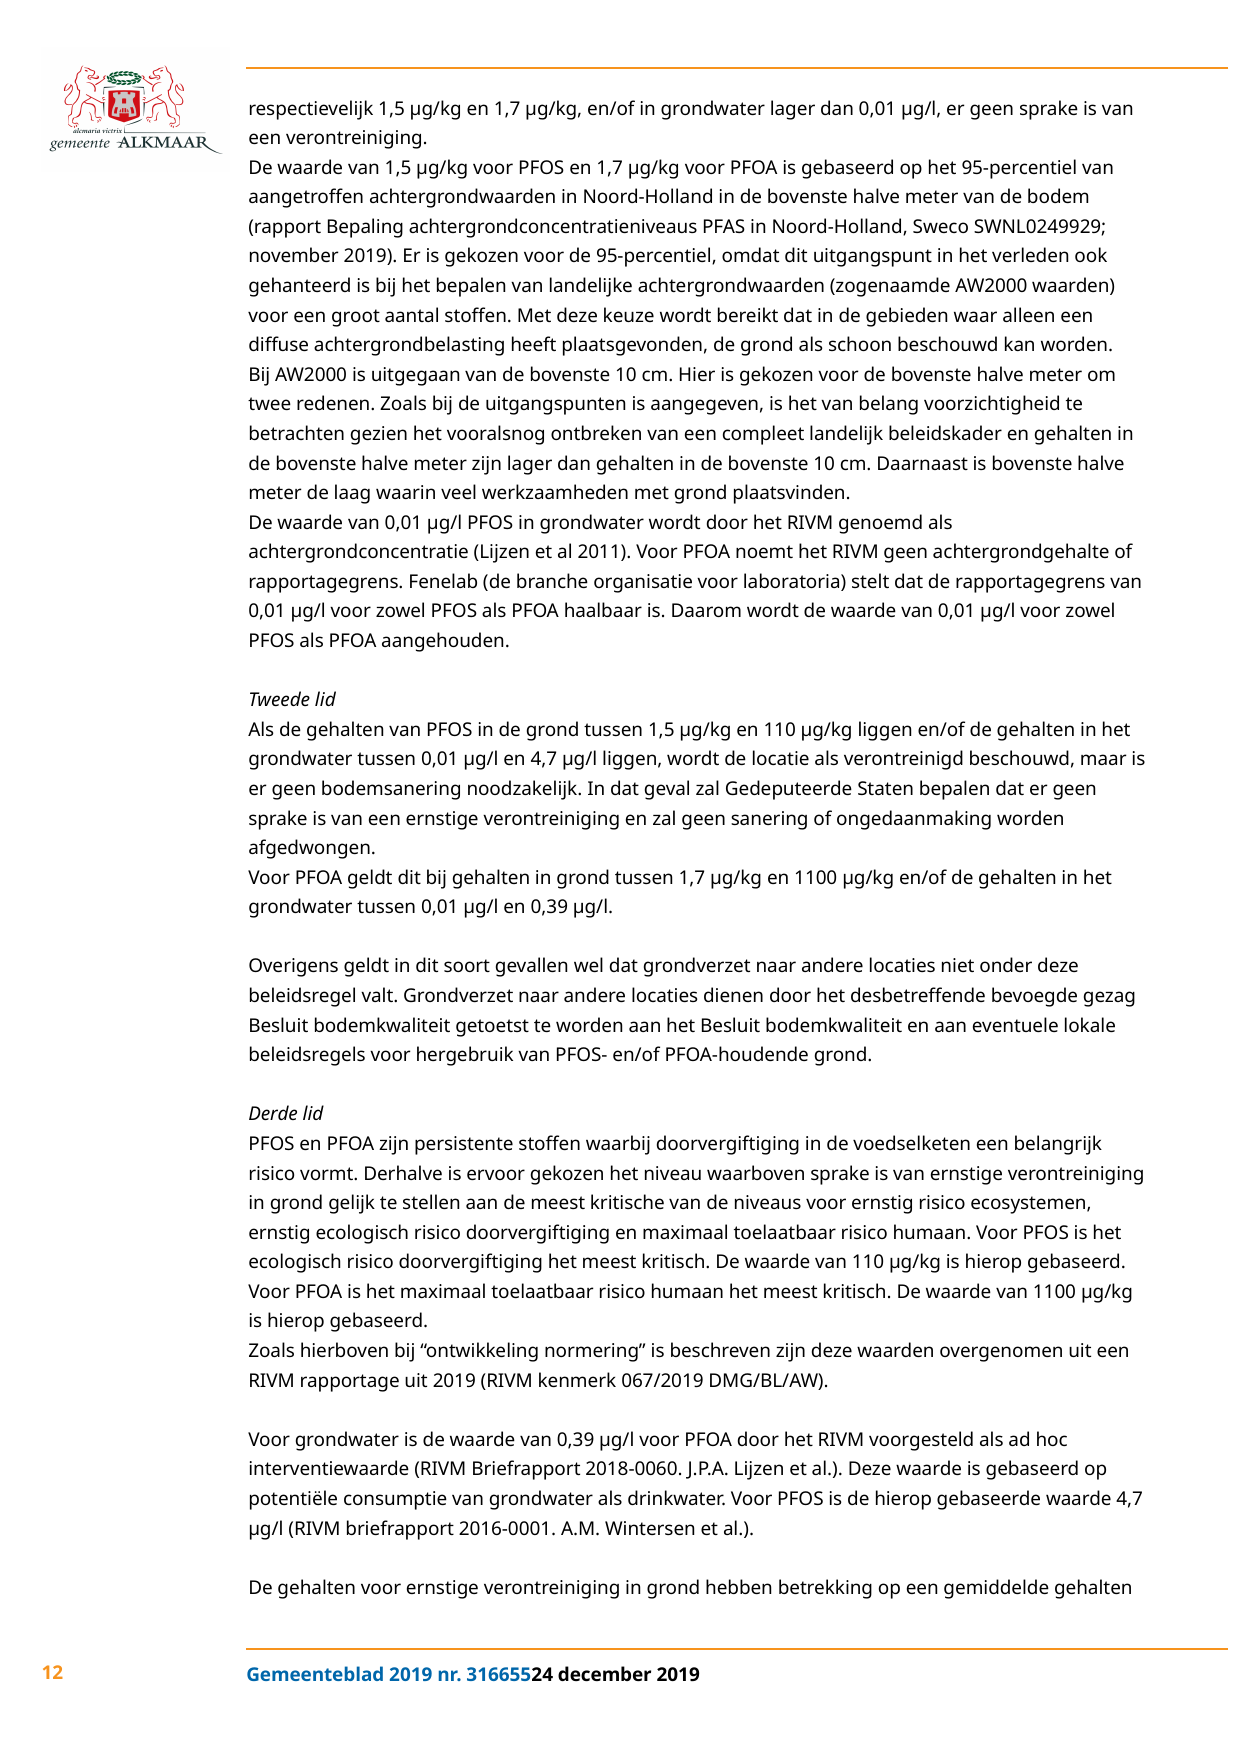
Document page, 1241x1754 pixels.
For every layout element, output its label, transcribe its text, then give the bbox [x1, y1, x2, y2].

text De waarde van 0,01 µg/l PFOS in grondwater wordt door het RIVM genoemd als achtergrondconcentratie (Lijzen et al 2011). Voor PFOA noemt het RIVM geen achtergrondgehalte of rapportagegrens. Fenelab (de branche organisatie voor laboratoria) stelt dat de rapportagegrens van 0,01 µg/l voor zowel PFOS als PFOA haalbaar is. Daarom wordt de waarde van 0,01 µg/l voor zowel PFOS als PFOA aangehouden. [248, 509, 1152, 653]
text Zoals hierboven bij “ontwikkeling normering” is beschreven zijn deze waarden overgenomen uit een RIVM rapportage uit 2019 (RIVM kenmerk 067/2019 DMG/BL/AW). [248, 1337, 1152, 1393]
text Als de gehalten van PFOS in de grond tussen 1,5 µg/kg en 110 µg/kg liggen en/of de gehalten in het grondwater tussen 0,01 µg/l en 4,7 µg/l liggen, wordt de locatie als verontreinigd beschouwd, maar is er geen bodemsanering noodzakelijk. In dat geval zal Gedeputeerde Staten bepalen dat er geen sprake is van een ernstige verontreiniging en zal geen sanering of ongedaanmaking worden afgedwongen. [248, 716, 1152, 860]
text respectievelijk 1,5 µg/kg en 1,7 µg/kg, en/of in grondwater lager dan 0,01 µg/l, er geen sprake is van een verontreiniging. [248, 95, 1152, 150]
text Voor grondwater is de waarde van 0,39 µg/l voor PFOA door het RIVM voorgesteld als ad hoc interventiewaarde (RIVM Briefrapport 2018-0060. J.P.A. Lijzen et al.). Deze waarde is gebaseerd op potentiële consumptie van grondwater als drinkwater. Voor PFOS is de hierop gebaseerde waarde 4,7 µg/l (RIVM briefrapport 2016-0001. A.M. Wintersen et al.). [248, 1426, 1152, 1541]
text PFOS en PFOA zijn persistente stoffen waarbij doorvergiftiging in de voedselketen een belangrijk risico vormt. Derhalve is ervoor gekozen het niveau waarboven sprake is van ernstige verontreiniging in grond gelijk te stellen aan de meest kritische van de niveaus voor ernstig risico ecosystemen, ernstig ecologisch risico doorvergiftiging en maximaal toelaatbaar risico humaan. Voor PFOS is het ecologisch risico doorvergiftiging het meest kritisch. De waarde van 110 µg/kg is hierop gebaseerd. Voor PFOA is het maximaal toelaatbaar risico humaan het meest kritisch. De waarde van 1100 µg/kg is hierop gebaseerd. [248, 1130, 1152, 1333]
text Overigens geldt in dit soort gevallen wel dat grondverzet naar andere locaties niet onder deze beleidsregel valt. Grondverzet naar andere locaties dienen door het desbetreffende bevoegde gezag Besluit bodemkwaliteit getoetst te worden aan het Besluit bodemkwaliteit en aan eventuele lokale beleidsregels voor hergebruik van PFOS- en/of PFOA-houdende grond. [248, 953, 1152, 1067]
text Tweede lid [248, 686, 1152, 712]
text Voor PFOA geldt dit bij gehalten in grond tussen 1,7 µg/kg en 1100 µg/kg en/of de gehalten in het grondwater tussen 0,01 µg/l en 0,39 µg/l. [248, 864, 1152, 919]
text De waarde van 1,5 µg/kg voor PFOS en 1,7 µg/kg voor PFOA is gebaseerd op het 95-percentiel van aangetroffen achtergrondwaarden in Noord-Holland in de bovenste halve meter van de bodem (rapport Bepaling achtergrondconcentratieniveaus PFAS in Noord-Holland, Sweco SWNL0249929; november 2019). Er is gekozen voor de 95-percentiel, omdat dit uitgangspunt in het verleden ook gehanteerd is bij het bepalen van landelijke achtergrondwaarden (zogenaamde AW2000 waarden) voor een groot aantal stoffen. Met deze keuze wordt bereikt dat in de gebieden waar alleen een diffuse achtergrondbelasting heeft plaatsgevonden, de grond als schoon beschouwd kan worden. [248, 154, 1152, 357]
text Bij AW2000 is uitgegaan van de bovenste 10 cm. Hier is gekozen voor de bovenste halve meter om twee redenen. Zoals bij de uitgangspunten is aangegeven, is het van belang voorzichtigheid te betrachten gezien het vooralsnog ontbreken van een compleet landelijk beleidskader en gehalten in de bovenste halve meter zijn lager dan gehalten in de bovenste 10 cm. Daarnaast is bovenste halve meter de laag waarin veel werkzaamheden met grond plaatsvinden. [248, 361, 1152, 505]
picture [41, 47, 231, 172]
text Derde lid [248, 1101, 1152, 1126]
text De gehalten voor ernstige verontreiniging in grond hebben betrekking op een gemiddelde gehalten [248, 1574, 1152, 1600]
